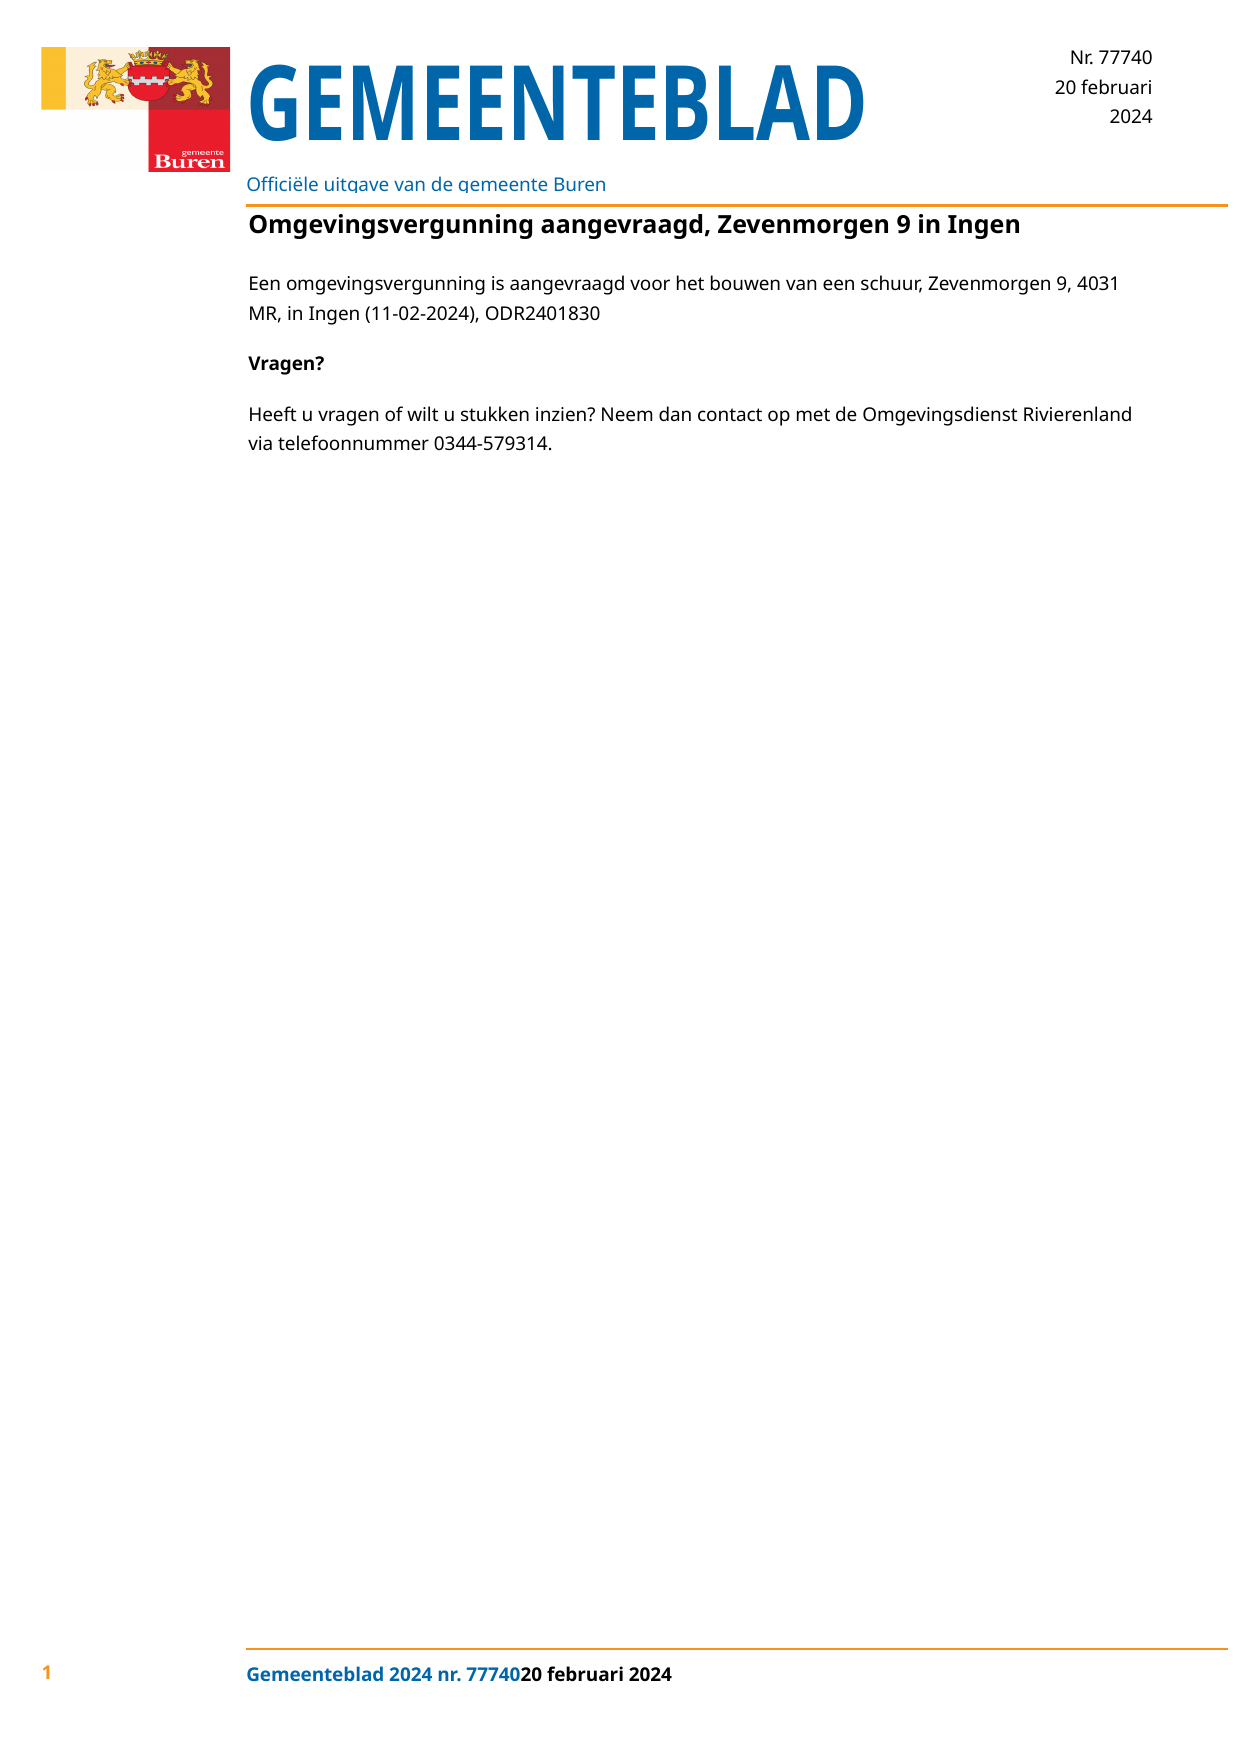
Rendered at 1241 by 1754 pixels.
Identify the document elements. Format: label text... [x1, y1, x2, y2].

text Vragen? [248, 350, 1152, 376]
text Omgevingsvergunning aangevraagd, Zevenmorgen 9 in Ingen [248, 207, 1152, 241]
text Een omgevingsvergunning is aangevraagd voor het bouwen van een schuur, Zevenmorgen 9, 4031 MR, in Ingen (11-02-2024), ODR2401830 [248, 270, 1152, 326]
picture [41, 47, 231, 172]
text Heeft u vragen of wilt u stukken inzien? Neem dan contact op met de Omgevingsdienst Rivierenland via telefoonnummer 0344-579314. [248, 401, 1152, 456]
